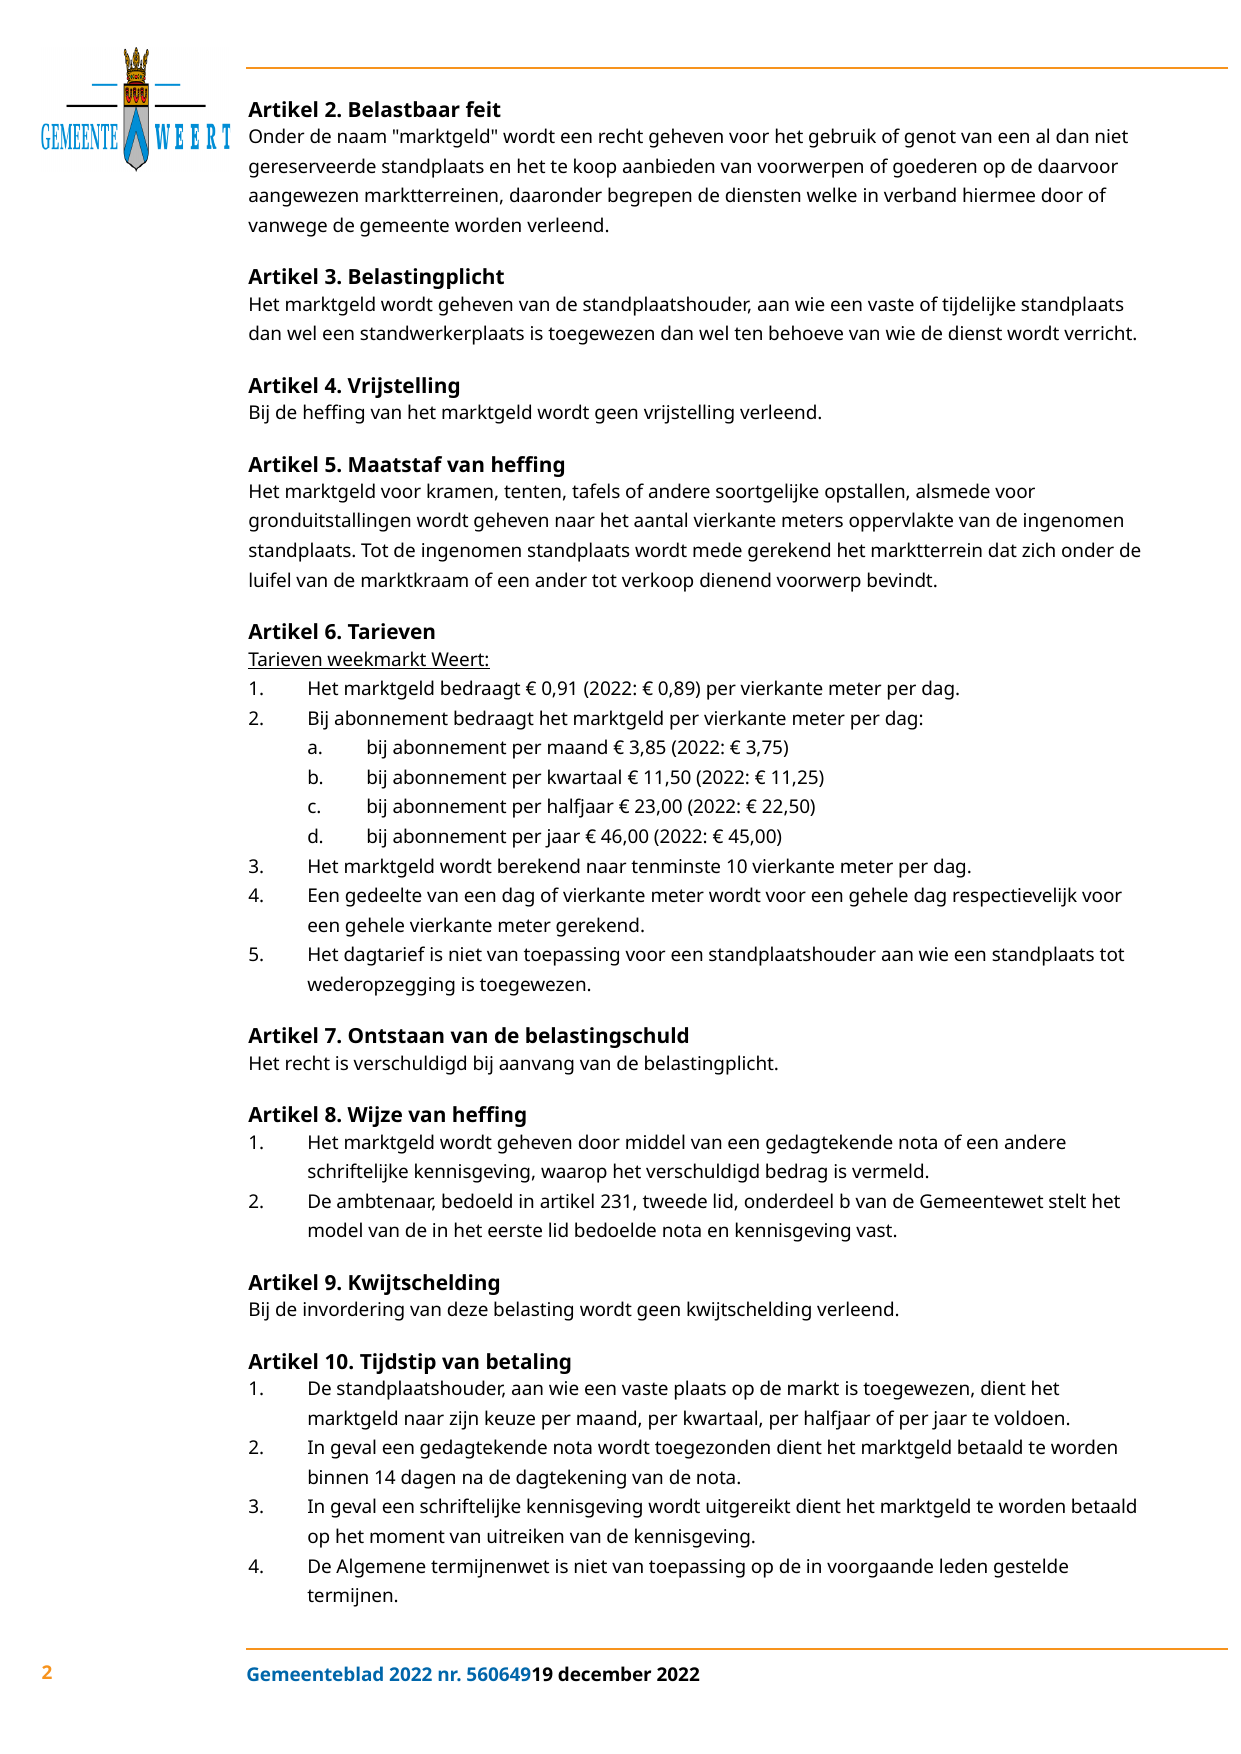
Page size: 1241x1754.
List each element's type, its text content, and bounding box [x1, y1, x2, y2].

list De ambtenaar, bedoeld in artikel 231, tweede lid, onderdeel b van de Gemeentewet stelt het model van de in het eerste lid bedoelde nota en kennisgeving vast. [248, 1188, 1152, 1243]
list Een gedeelte van een dag of vierkante meter wordt voor een gehele dag respectievelijk voor een gehele vierkante meter gerekend. [248, 882, 1152, 938]
list De Algemene termijnenwet is niet van toepassing op de in voorgaande leden gestelde termijnen. [248, 1553, 1152, 1608]
text Het recht is verschuldigd bij aanvang van de belastingplicht. [248, 1050, 1152, 1076]
text Artikel 4. Vrijstelling [248, 371, 1152, 399]
text Onder de naam "marktgeld" wordt een recht geheven voor het gebruik of genot van een al dan niet gereserveerde standplaats en het te koop aanbieden van voorwerpen of goederen op de daarvoor aangewezen marktterreinen, daaronder begrepen de diensten welke in verband hiermee door of vanwege de gemeente worden verleend. [248, 123, 1152, 238]
text Het marktgeld wordt geheven van de standplaatshouder, aan wie een vaste of tijdelijke standplaats dan wel een standwerkerplaats is toegewezen dan wel ten behoeve van wie de dienst wordt verricht. [248, 291, 1152, 346]
list De standplaatshouder, aan wie een vaste plaats op de markt is toegewezen, dient het marktgeld naar zijn keuze per maand, per kwartaal, per halfjaar of per jaar te voldoen. [248, 1375, 1152, 1431]
text Artikel 3. Belastingplicht [248, 262, 1152, 291]
text Tarieven weekmarkt Weert: [248, 646, 1152, 671]
text Bij de invordering van deze belasting wordt geen kwijtschelding verleend. [248, 1296, 1152, 1322]
text Artikel 10. Tijdstip van betaling [248, 1347, 1152, 1375]
list In geval een schriftelijke kennisgeving wordt uitgereikt dient het marktgeld te worden betaald op het moment van uitreiken van de kennisgeving. [248, 1494, 1152, 1549]
list Bij abonnement bedraagt het marktgeld per vierkante meter per dag: [248, 705, 1152, 731]
text Het marktgeld voor kramen, tenten, tafels of andere soortgelijke opstallen, alsmede voor gronduitstallingen wordt geheven naar het aantal vierkante meters oppervlakte van de ingenomen standplaats. Tot de ingenomen standplaats wordt mede gerekend het marktterrein dat zich onder de luifel van de marktkraam of een ander tot verkoop dienend voorwerp bevindt. [248, 478, 1152, 593]
list Het marktgeld wordt berekend naar tenminste 10 vierkante meter per dag. [248, 853, 1152, 878]
text Artikel 6. Tarieven [248, 617, 1152, 646]
text Artikel 2. Belastbaar feit [248, 95, 1152, 123]
list bij abonnement per maand € 3,85 (2022: € 3,75) [307, 734, 1152, 760]
list Het dagtarief is niet van toepassing voor een standplaatshouder aan wie een standplaats tot wederopzegging is toegewezen. [248, 942, 1152, 997]
text Bij de heffing van het marktgeld wordt geen vrijstelling verleend. [248, 399, 1152, 425]
text Artikel 8. Wijze van heffing [248, 1100, 1152, 1129]
list Het marktgeld wordt geheven door middel van een gedagtekende nota of een andere schriftelijke kennisgeving, waarop het verschuldigd bedrag is vermeld. [248, 1129, 1152, 1184]
text Artikel 7. Ontstaan van de belastingschuld [248, 1022, 1152, 1050]
list bij abonnement per halfjaar € 23,00 (2022: € 22,50) [307, 794, 1152, 819]
list In geval een gedagtekende nota wordt toegezonden dient het marktgeld betaald te worden binnen 14 dagen na de dagtekening van de nota. [248, 1434, 1152, 1490]
list bij abonnement per jaar € 46,00 (2022: € 45,00) [307, 823, 1152, 849]
list bij abonnement per kwartaal € 11,50 (2022: € 11,25) [307, 764, 1152, 790]
picture [41, 47, 231, 172]
text Artikel 5. Maatstaf van heffing [248, 450, 1152, 478]
text Artikel 9. Kwijtschelding [248, 1268, 1152, 1296]
list Het marktgeld bedraagt € 0,91 (2022: € 0,89) per vierkante meter per dag. [248, 675, 1152, 701]
